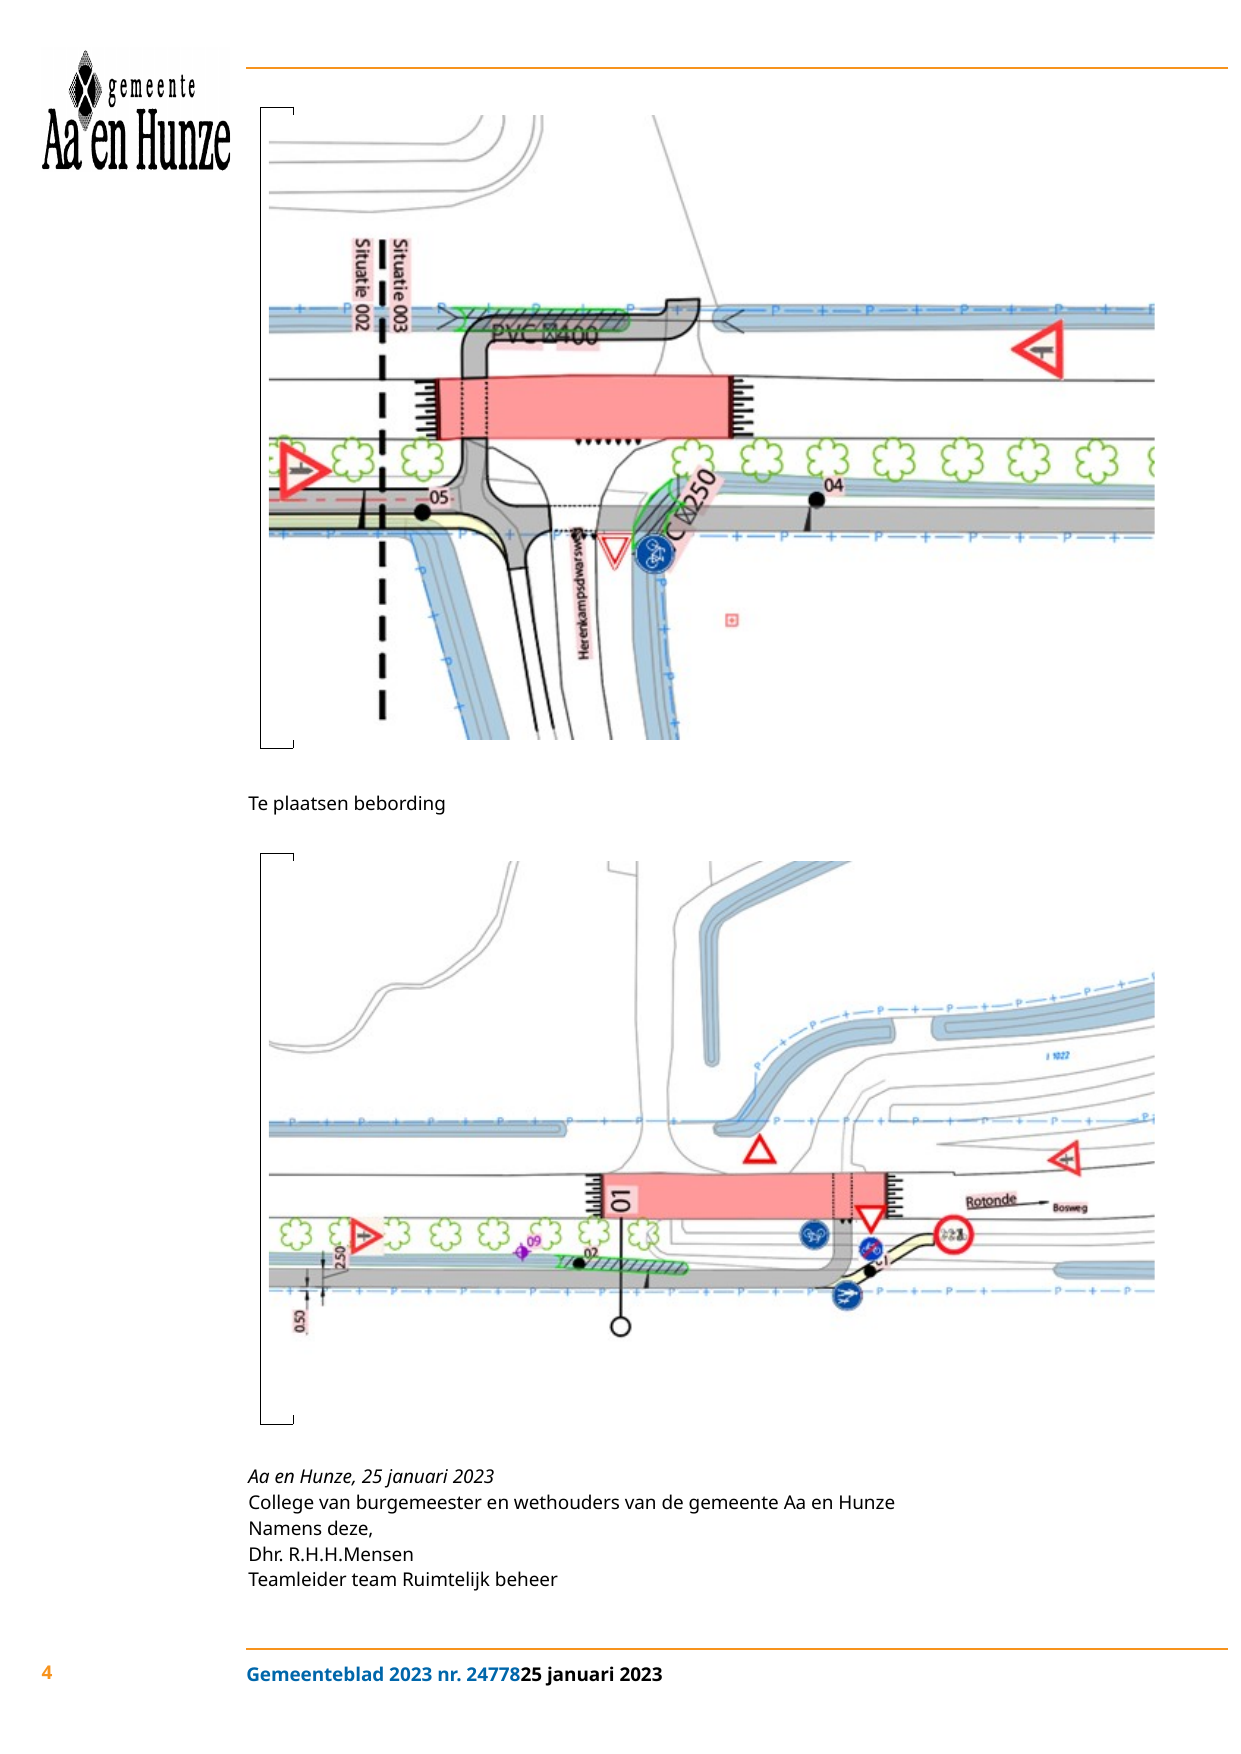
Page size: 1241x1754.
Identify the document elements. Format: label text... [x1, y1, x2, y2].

text College van burgemeester en wethouders van de gemeente Aa en Hunze [248, 1489, 1152, 1515]
picture [268, 115, 1155, 740]
text Te plaatsen bebording [248, 790, 1152, 816]
picture [268, 861, 1155, 1415]
text Teamleider team Ruimtelijk beheer [248, 1566, 1152, 1592]
picture [41, 47, 231, 172]
text Namens deze, [248, 1515, 1152, 1541]
text Dhr. R.H.H.Mensen [248, 1541, 1152, 1566]
text Aa en Hunze, 25 januari 2023 [248, 1463, 1152, 1489]
